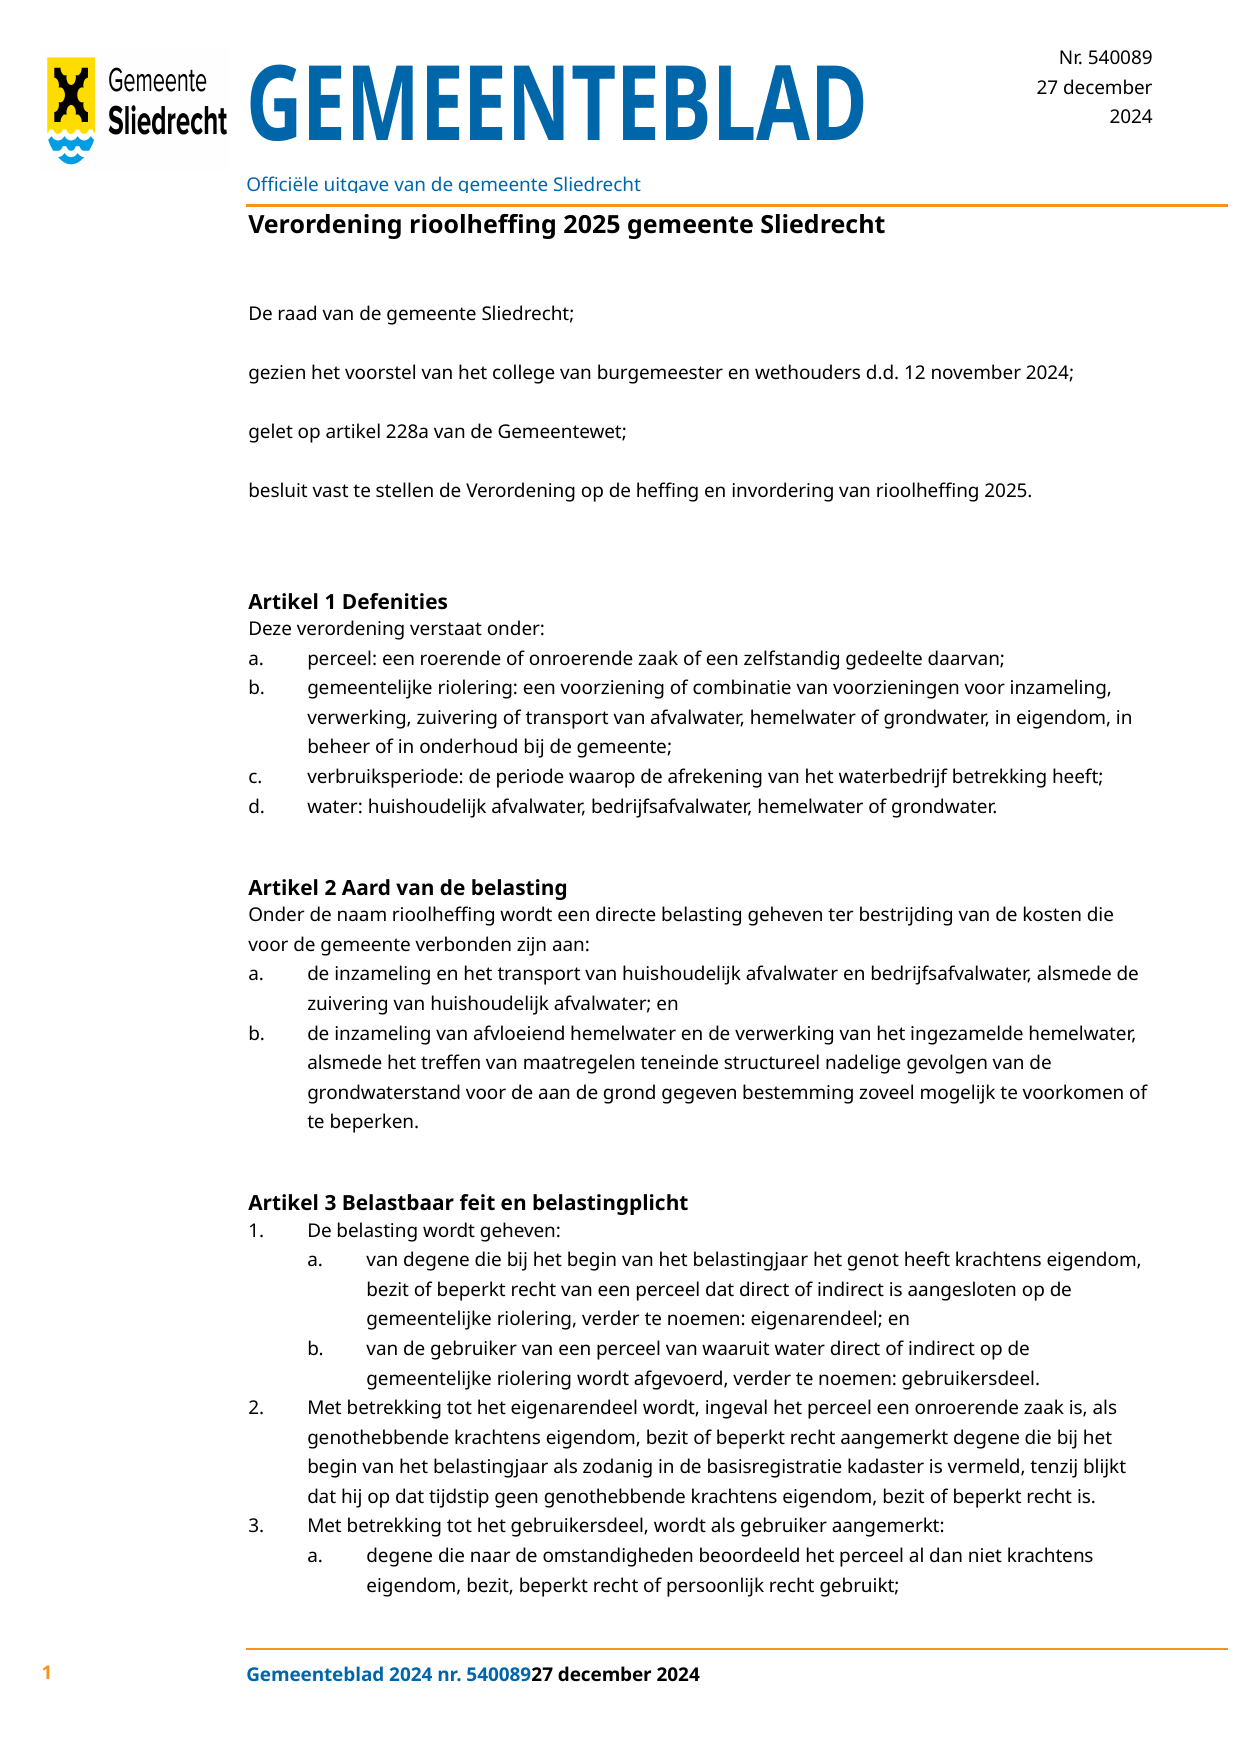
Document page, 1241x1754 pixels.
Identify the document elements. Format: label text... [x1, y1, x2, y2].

text Artikel 3 Belastbaar feit en belastingplicht [248, 1188, 1152, 1217]
list de inzameling van afvloeiend hemelwater en de verwerking van het ingezamelde hemelwater, alsmede het treffen van maatregelen teneinde structureel nadelige gevolgen van de grondwaterstand voor de aan de grond gegeven bestemming zoveel mogelijk te voorkomen of te beperken. [248, 1020, 1152, 1134]
list De belasting wordt geheven: [248, 1217, 1152, 1243]
list degene die naar de omstandigheden beoordeeld het perceel al dan niet krachtens eigendom, bezit, beperkt recht of persoonlijk recht gebruikt; [307, 1542, 1152, 1598]
list perceel: een roerende of onroerende zaak of een zelfstandig gedeelte daarvan; [248, 645, 1152, 671]
picture [41, 47, 231, 172]
text Artikel 1 Defenities [248, 587, 1152, 615]
text De raad van de gemeente Sliedrecht; [248, 300, 1152, 326]
list water: huishoudelijk afvalwater, bedrijfsafvalwater, hemelwater of grondwater. [248, 793, 1152, 819]
list verbruiksperiode: de periode waarop de afrekening van het waterbedrijf betrekking heeft; [248, 763, 1152, 789]
list Met betrekking tot het gebruikersdeel, wordt als gebruiker aangemerkt: [248, 1513, 1152, 1538]
text gezien het voorstel van het college van burgemeester en wethouders d.d. 12 november 2024; [248, 359, 1152, 385]
text Verordening rioolheffing 2025 gemeente Sliedrecht [248, 207, 1152, 241]
text gelet op artikel 228a van de Gemeentewet; [248, 418, 1152, 444]
list de inzameling en het transport van huishoudelijk afvalwater en bedrijfsafvalwater, alsmede de zuivering van huishoudelijk afvalwater; en [248, 961, 1152, 1016]
text Onder de naam rioolheffing wordt een directe belasting geheven ter bestrijding van de kosten die voor de gemeente verbonden zijn aan: [248, 901, 1152, 957]
list Met betrekking tot het eigenarendeel wordt, ingeval het perceel een onroerende zaak is, als genothebbende krachtens eigendom, bezit of beperkt recht aangemerkt degene die bij het begin van het belastingjaar als zodanig in de basisregistratie kadaster is vermeld, tenzij blijkt dat hij op dat tijdstip geen genothebbende krachtens eigendom, bezit of beperkt recht is. [248, 1394, 1152, 1509]
text besluit vast te stellen de Verordening op de heffing en invordering van rioolheffing 2025. [248, 477, 1152, 503]
list van degene die bij het begin van het belastingjaar het genot heeft krachtens eigendom, bezit of beperkt recht van een perceel dat direct of indirect is aangesloten op de gemeentelijke riolering, verder te noemen: eigenarendeel; en [307, 1246, 1152, 1331]
text Deze verordening verstaat onder: [248, 615, 1152, 641]
list gemeentelijke riolering: een voorziening of combinatie van voorzieningen voor inzameling, verwerking, zuivering of transport van afvalwater, hemelwater of grondwater, in eigendom, in beheer of in onderhoud bij de gemeente; [248, 674, 1152, 759]
text Artikel 2 Aard van de belasting [248, 873, 1152, 901]
list van de gebruiker van een perceel van waaruit water direct of indirect op de gemeentelijke riolering wordt afgevoerd, verder te noemen: gebruikersdeel. [307, 1335, 1152, 1391]
